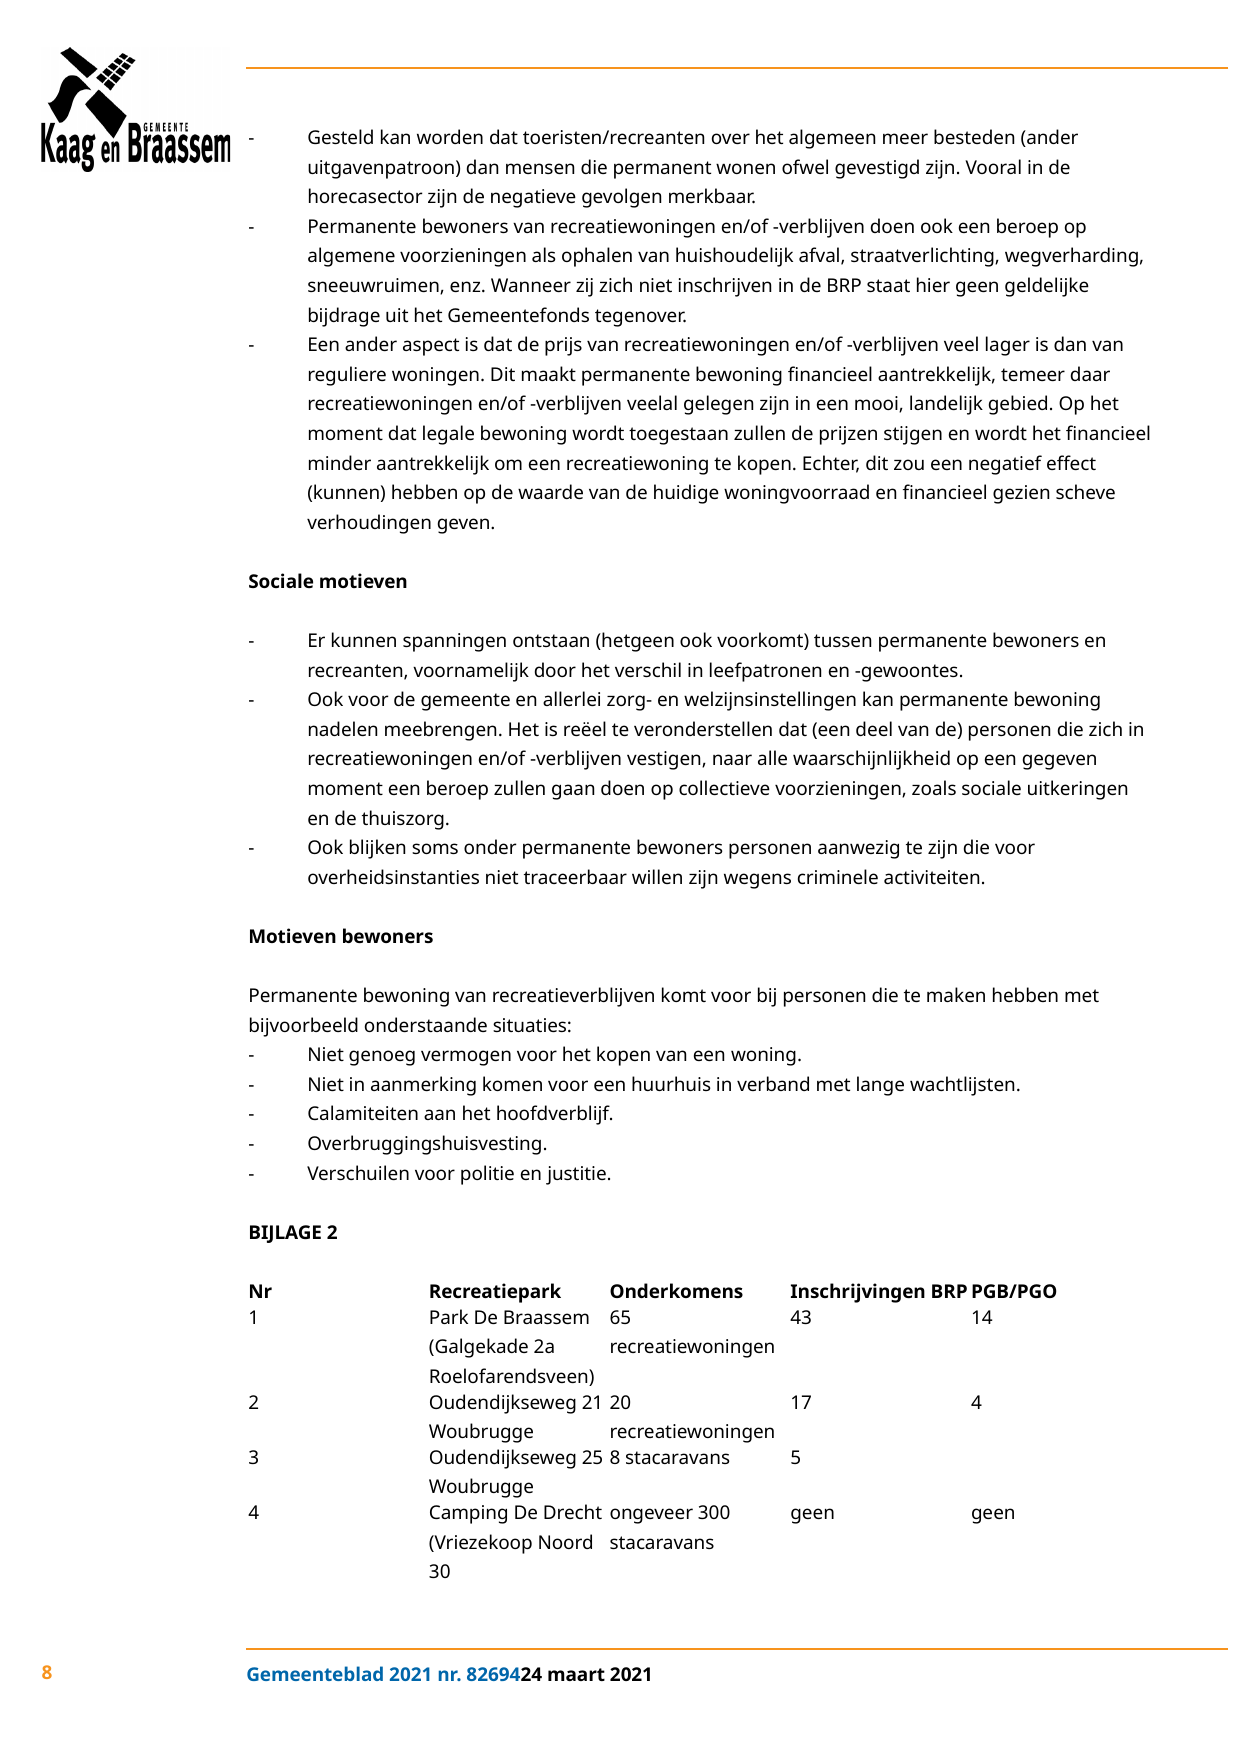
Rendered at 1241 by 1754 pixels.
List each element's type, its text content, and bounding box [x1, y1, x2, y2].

text Motieven bewoners [248, 923, 1152, 949]
table_cell 3 [248, 1444, 429, 1499]
table_cell 1 [248, 1304, 429, 1389]
table_cell 5 [790, 1444, 971, 1499]
table_cell geen [790, 1500, 971, 1584]
table_cell 17 [790, 1389, 971, 1444]
text Permanente bewoning van recreatieverblijven komt voor bij personen die te maken hebben met bijvoorbeeld onderstaande situaties: [248, 982, 1152, 1038]
table_cell Park De Braassem (Galgekade 2a Roelofarendsveen) [429, 1304, 609, 1389]
table_cell 20 recreatiewoningen [609, 1389, 790, 1444]
list Niet genoeg vermogen voor het kopen van een woning. [248, 1041, 1152, 1067]
picture [41, 47, 231, 172]
list Ook blijken soms onder permanente bewoners personen aanwezig te zijn die voor overheidsinstanties niet traceerbaar willen zijn wegens criminele activiteiten. [248, 834, 1152, 890]
table_cell 8 stacaravans [609, 1444, 790, 1499]
list Er kunnen spanningen ontstaan (hetgeen ook voorkomt) tussen permanente bewoners en recreanten, voornamelijk door het verschil in leefpatronen en -gewoontes. [248, 627, 1152, 683]
list Gesteld kan worden dat toeristen/recreanten over het algemeen meer besteden (ander uitgavenpatroon) dan mensen die permanent wonen ofwel gevestigd zijn. Vooral in de horecasector zijn de negatieve gevolgen merkbaar. [248, 124, 1152, 209]
table_cell ongeveer 300 stacaravans [609, 1500, 790, 1584]
list Verschuilen voor politie en justitie. [248, 1160, 1152, 1186]
list Ook voor de gemeente en allerlei zorg- en welzijnsinstellingen kan permanente bewoning nadelen meebrengen. Het is reëel te veronderstellen dat (een deel van de) personen die zich in recreatiewoningen en/of -verblijven vestigen, naar alle waarschijnlijkheid op een gegeven moment een beroep zullen gaan doen op collectieve voorzieningen, zoals sociale uitkeringen en de thuiszorg. [248, 686, 1152, 831]
table_cell Oudendijkseweg 21 Woubrugge [429, 1389, 609, 1444]
list Permanente bewoners van recreatiewoningen en/of -verblijven doen ook een beroep op algemene voorzieningen als ophalen van huishoudelijk afval, straatverlichting, wegverharding, sneeuwruimen, enz. Wanneer zij zich niet inschrijven in de BRP staat hier geen geldelijke bijdrage uit het Gemeentefonds tegenover. [248, 213, 1152, 328]
list Niet in aanmerking komen voor een huurhuis in verband met lange wachtlijsten. [248, 1071, 1152, 1097]
table_header Nr [248, 1278, 429, 1304]
table_cell 65 recreatiewoningen [609, 1304, 790, 1389]
table_cell Oudendijkseweg 25 Woubrugge [429, 1444, 609, 1499]
table_cell 2 [248, 1389, 429, 1444]
text Sociale motieven [248, 568, 1152, 594]
table_cell Camping De Drecht (Vriezekoop Noord 30 [429, 1500, 609, 1584]
table_header Recreatiepark [429, 1278, 609, 1304]
table_cell 14 [971, 1304, 1152, 1389]
table_cell 4 [248, 1500, 429, 1584]
list Overbruggingshuisvesting. [248, 1130, 1152, 1156]
table_cell 4 [971, 1389, 1152, 1444]
table_cell [971, 1444, 1152, 1499]
table_cell geen [971, 1500, 1152, 1584]
list Een ander aspect is dat de prijs van recreatiewoningen en/of -verblijven veel lager is dan van reguliere woningen. Dit maakt permanente bewoning financieel aantrekkelijk, temeer daar recreatiewoningen en/of -verblijven veelal gelegen zijn in een mooi, landelijk gebied. Op het moment dat legale bewoning wordt toegestaan zullen de prijzen stijgen en wordt het financieel minder aantrekkelijk om een recreatiewoning te kopen. Echter, dit zou een negatief effect (kunnen) hebben op de waarde van de huidige woningvoorraad en financieel gezien scheve verhoudingen geven. [248, 331, 1152, 535]
text BIJLAGE 2 [248, 1219, 1152, 1245]
list Calamiteiten aan het hoofdverblijf. [248, 1101, 1152, 1126]
table_header Onderkomens [609, 1278, 790, 1304]
table_cell 43 [790, 1304, 971, 1389]
table_header Inschrijvingen BRP [790, 1278, 971, 1304]
table_header PGB/PGO [971, 1278, 1152, 1304]
